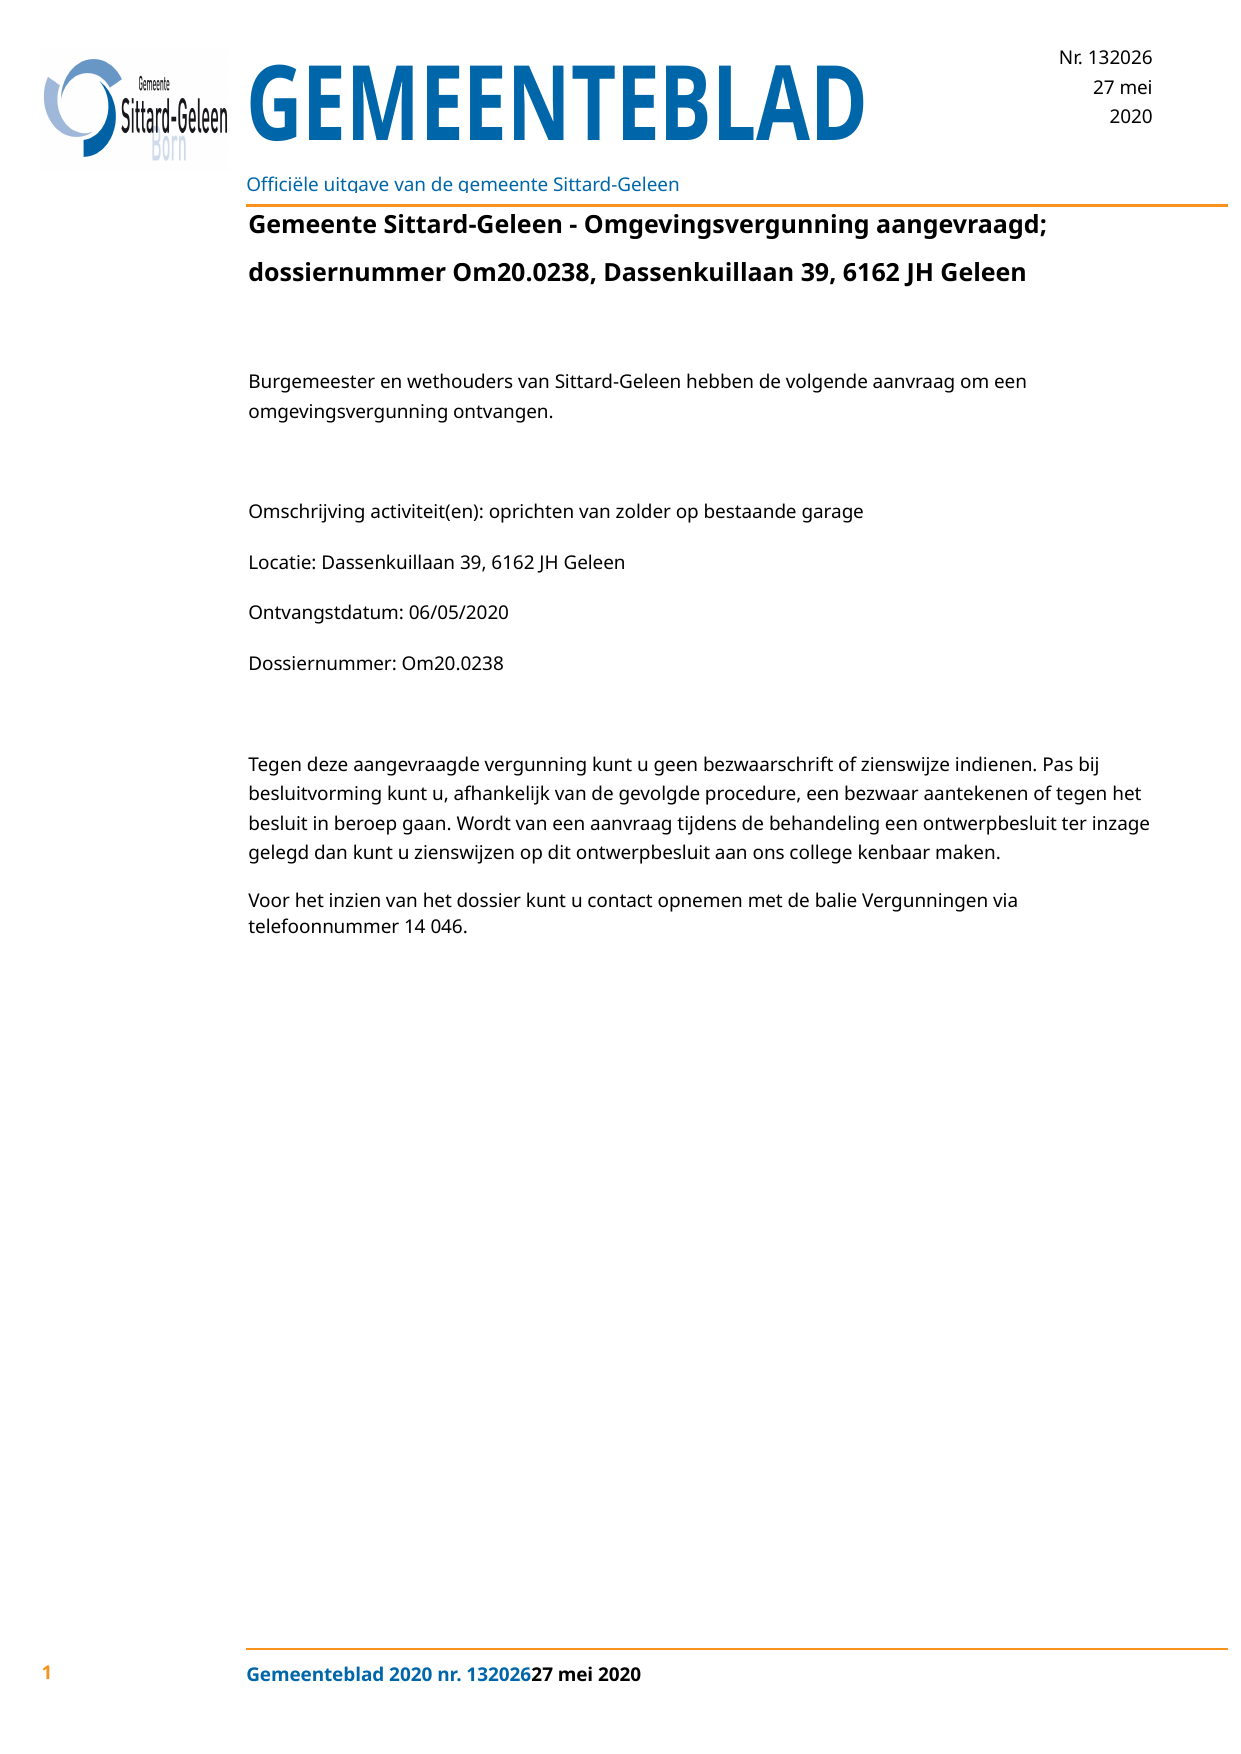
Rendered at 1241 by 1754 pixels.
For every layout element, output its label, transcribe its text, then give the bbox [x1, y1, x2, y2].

text Gemeente Sittard-Geleen - Omgevingsvergunning aangevraagd; dossiernummer Om20.0238, Dassenkuillaan 39, 6162 JH Geleen [248, 207, 1152, 288]
text Omschrijving activiteit(en): oprichten van zolder op bestaande garage [248, 499, 1152, 524]
text Tegen deze aangevraagde vergunning kunt u geen bezwaarschrift of zienswijze indienen. Pas bij besluitvorming kunt u, afhankelijk van de gevolgde procedure, een bezwaar aantekenen of tegen het besluit in beroep gaan. Wordt van een aanvraag tijdens de behandeling een ontwerpbesluit ter inzage gelegd dan kunt u zienswijzen op dit ontwerpbesluit aan ons college kenbaar maken. [248, 751, 1152, 865]
text Locatie: Dassenkuillaan 39, 6162 JH Geleen [248, 549, 1152, 575]
text Dossiernummer: Om20.0238 [248, 650, 1152, 676]
text Voor het inzien van het dossier kunt u contact opnemen met de balie Vergunningen via telefoonnummer 14 046. [248, 887, 1152, 939]
picture [41, 47, 231, 172]
text Ontvangstdatum: 06/05/2020 [248, 599, 1152, 625]
text Burgemeester en wethouders van Sittard-Geleen hebben de volgende aanvraag om een omgevingsvergunning ontvangen. [248, 368, 1152, 424]
